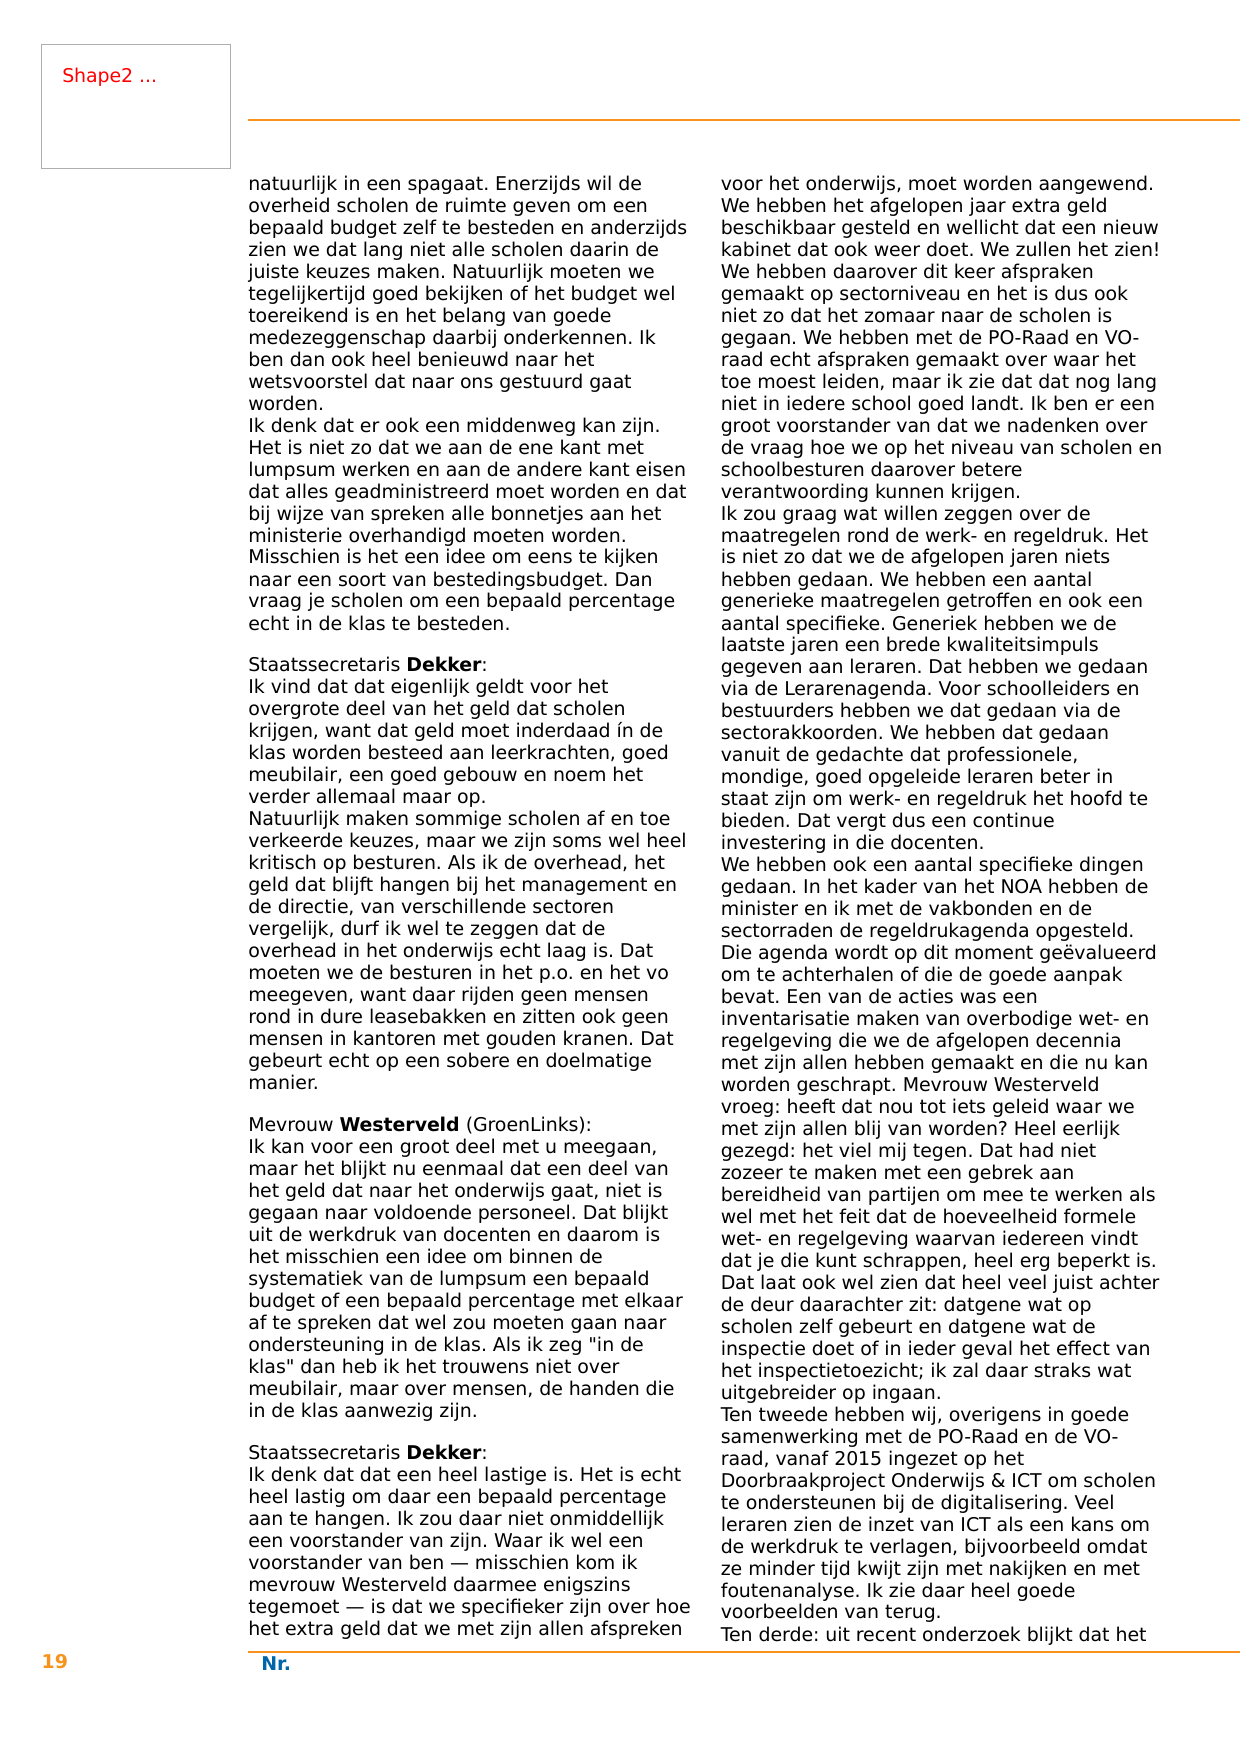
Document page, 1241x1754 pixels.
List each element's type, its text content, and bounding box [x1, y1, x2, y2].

text Natuurlijk maken sommige scholen af en toe verkeerde keuzes, maar we zijn soms wel heel kritisch op besturen. Als ik de overhead, het geld dat blijft hangen bij het management en de directie, van verschillende sectoren vergelijk, durf ik wel te zeggen dat de overhead in het onderwijs echt laag is. Dat moeten we de besturen in het p.o. en het vo meegeven, want daar rijden geen mensen rond in dure leasebakken en zitten ook geen mensen in kantoren met gouden kranen. Dat gebeurt echt op een sobere en doelmatige manier. [248, 808, 691, 1094]
text Ik vind dat dat eigenlijk geldt voor het overgrote deel van het geld dat scholen krijgen, want dat geld moet inderdaad ín de klas worden besteed aan leerkrachten, goed meubilair, een goed gebouw en noem het verder allemaal maar op. [248, 676, 691, 808]
text Ten derde: uit recent onderzoek blijkt dat het [721, 1623, 1163, 1645]
text Ten tweede hebben wij, overigens in goede samenwerking met de PO-Raad en de VO-raad, vanaf 2015 ingezet op het Doorbraakproject Onderwijs & ICT om scholen te ondersteunen bij de digitalisering. Veel leraren zien de inzet van ICT als een kans om de werkdruk te verlagen, bijvoorbeeld omdat ze minder tijd kwijt zijn met nakijken en met foutenanalyse. Ik zie daar heel goede voorbeelden van terug. [721, 1404, 1163, 1623]
text Ik denk dat dat een heel lastige is. Het is echt heel lastig om daar een bepaald percentage aan te hangen. Ik zou daar niet onmiddellijk een voorstander van zijn. Waar ik wel een voorstander van ben — misschien kom ik mevrouw Westerveld daarmee enigszins tegemoet — is dat we specifieker zijn over hoe het extra geld dat we met zijn allen afspreken [248, 1464, 691, 1639]
text Staatssecretaris Dekker: [248, 654, 691, 676]
text Ik kan voor een groot deel met u meegaan, maar het blijkt nu eenmaal dat een deel van het geld dat naar het onderwijs gaat, niet is gegaan naar voldoende personeel. Dat blijkt uit de werkdruk van docenten en daarom is het misschien een idee om binnen de systematiek van de lumpsum een bepaald budget of een bepaald percentage met elkaar af te spreken dat wel zou moeten gaan naar ondersteuning in de klas. Als ik zeg "in de klas" dan heb ik het trouwens niet over meubilair, maar over mensen, de handen die in de klas aanwezig zijn. [248, 1136, 691, 1422]
text Mevrouw Westerveld (GroenLinks): [248, 1114, 691, 1136]
text We hebben ook een aantal specifieke dingen gedaan. In het kader van het NOA hebben de minister en ik met de vakbonden en de sectorraden de regeldrukagenda opgesteld. Die agenda wordt op dit moment geëvalueerd om te achterhalen of die de goede aanpak bevat. Een van de acties was een inventarisatie maken van overbodige wet- en regelgeving die we de afgelopen decennia met zijn allen hebben gemaakt en die nu kan worden geschrapt. Mevrouw Westerveld vroeg: heeft dat nou tot iets geleid waar we met zijn allen blij van worden? Heel eerlijk gezegd: het viel mij tegen. Dat had niet zozeer te maken met een gebrek aan bereidheid van partijen om mee te werken als wel met het feit dat de hoeveelheid formele wet- en regelgeving waarvan iedereen vindt dat je die kunt schrappen, heel erg beperkt is. Dat laat ook wel zien dat heel veel juist achter de deur daarachter zit: datgene wat op scholen zelf gebeurt en datgene wat de inspectie doet of in ieder geval het effect van het inspectietoezicht; ik zal daar straks wat uitgebreider op ingaan. [721, 854, 1163, 1404]
text Staatssecretaris Dekker: [248, 1442, 691, 1464]
text Ik denk dat er ook een middenweg kan zijn. Het is niet zo dat we aan de ene kant met lumpsum werken en aan de andere kant eisen dat alles geadministreerd moet worden en dat bij wijze van spreken alle bonnetjes aan het ministerie overhandigd moeten worden. Misschien is het een idee om eens te kijken naar een soort van bestedingsbudget. Dan vraag je scholen om een bepaald percentage echt in de klas te besteden. [248, 414, 691, 634]
text natuurlijk in een spagaat. Enerzijds wil de overheid scholen de ruimte geven om een bepaald budget zelf te besteden en anderzijds zien we dat lang niet alle scholen daarin de juiste keuzes maken. Natuurlijk moeten we tegelijkertijd goed bekijken of het budget wel toereikend is en het belang van goede medezeggenschap daarbij onderkennen. Ik ben dan ook heel benieuwd naar het wetsvoorstel dat naar ons gestuurd gaat worden. [248, 173, 691, 414]
text Ik zou graag wat willen zeggen over de maatregelen rond de werk- en regeldruk. Het is niet zo dat we de afgelopen jaren niets hebben gedaan. We hebben een aantal generieke maatregelen getroffen en ook een aantal specifieke. Generiek hebben we de laatste jaren een brede kwaliteitsimpuls gegeven aan leraren. Dat hebben we gedaan via de Lerarenagenda. Voor schoolleiders en bestuurders hebben we dat gedaan via de sectorakkoorden. We hebben dat gedaan vanuit de gedachte dat professionele, mondige, goed opgeleide leraren beter in staat zijn om werk- en regeldruk het hoofd te bieden. Dat vergt dus een continue investering in die docenten. [721, 502, 1163, 854]
text voor het onderwijs, moet worden aangewend. We hebben het afgelopen jaar extra geld beschikbaar gesteld en wellicht dat een nieuw kabinet dat ook weer doet. We zullen het zien! We hebben daarover dit keer afspraken gemaakt op sectorniveau en het is dus ook niet zo dat het zomaar naar de scholen is gegaan. We hebben met de PO-Raad en VO-raad echt afspraken gemaakt over waar het toe moest leiden, maar ik zie dat dat nog lang niet in iedere school goed landt. Ik ben er een groot voorstander van dat we nadenken over de vraag hoe we op het niveau van scholen en schoolbesturen daarover betere verantwoording kunnen krijgen. [721, 173, 1163, 502]
